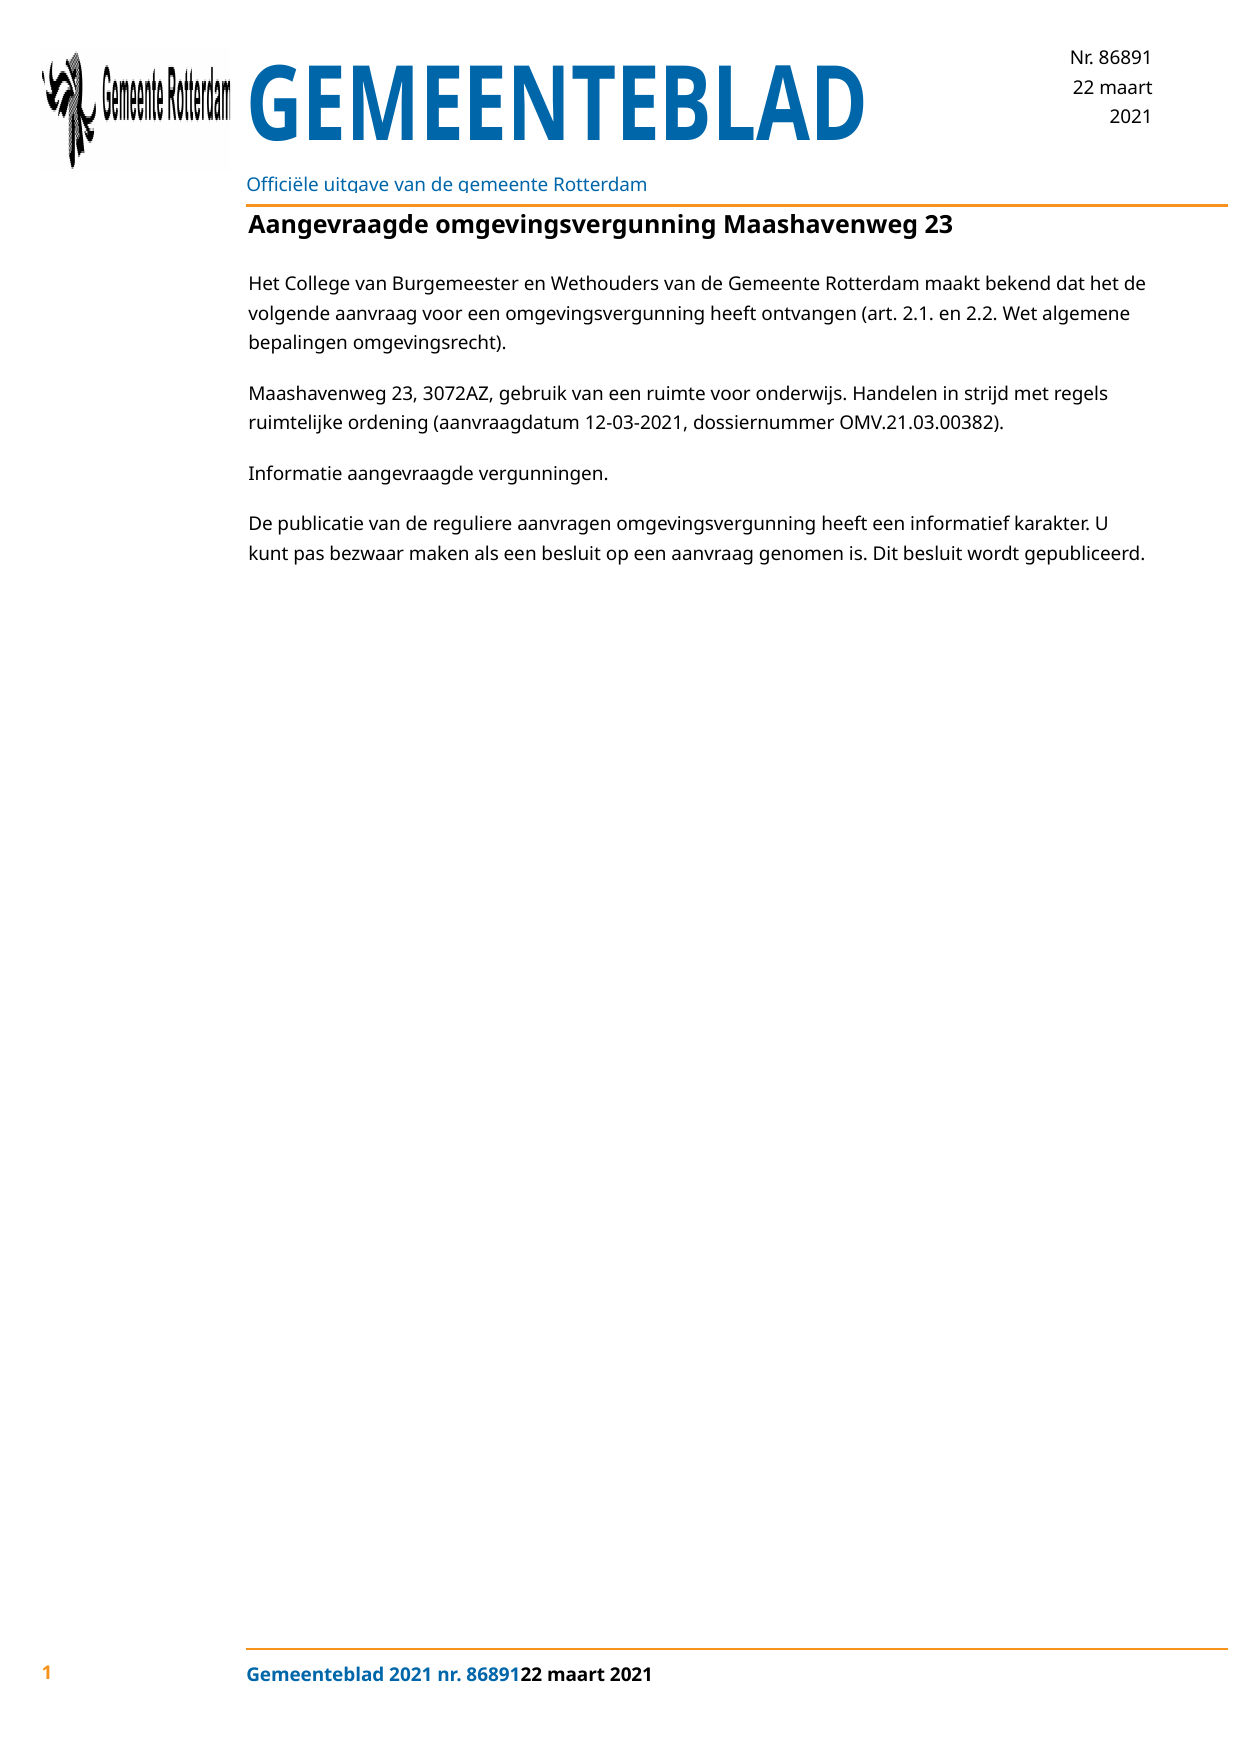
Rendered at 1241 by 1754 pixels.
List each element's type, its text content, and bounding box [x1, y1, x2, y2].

picture [41, 47, 231, 172]
text Informatie aangevraagde vergunningen. [248, 460, 1152, 486]
text Aangevraagde omgevingsvergunning Maashavenweg 23 [248, 207, 1152, 241]
text De publicatie van de reguliere aanvragen omgevingsvergunning heeft een informatief karakter. U kunt pas bezwaar maken als een besluit op een aanvraag genomen is. Dit besluit wordt gepubliceerd. [248, 510, 1152, 566]
text Het College van Burgemeester en Wethouders van de Gemeente Rotterdam maakt bekend dat het de volgende aanvraag voor een omgevingsvergunning heeft ontvangen (art. 2.1. en 2.2. Wet algemene bepalingen omgevingsrecht). [248, 270, 1152, 355]
text Maashavenweg 23, 3072AZ, gebruik van een ruimte voor onderwijs. Handelen in strijd met regels ruimtelijke ordening (aanvraagdatum 12-03-2021, dossiernummer OMV.21.03.00382). [248, 380, 1152, 435]
